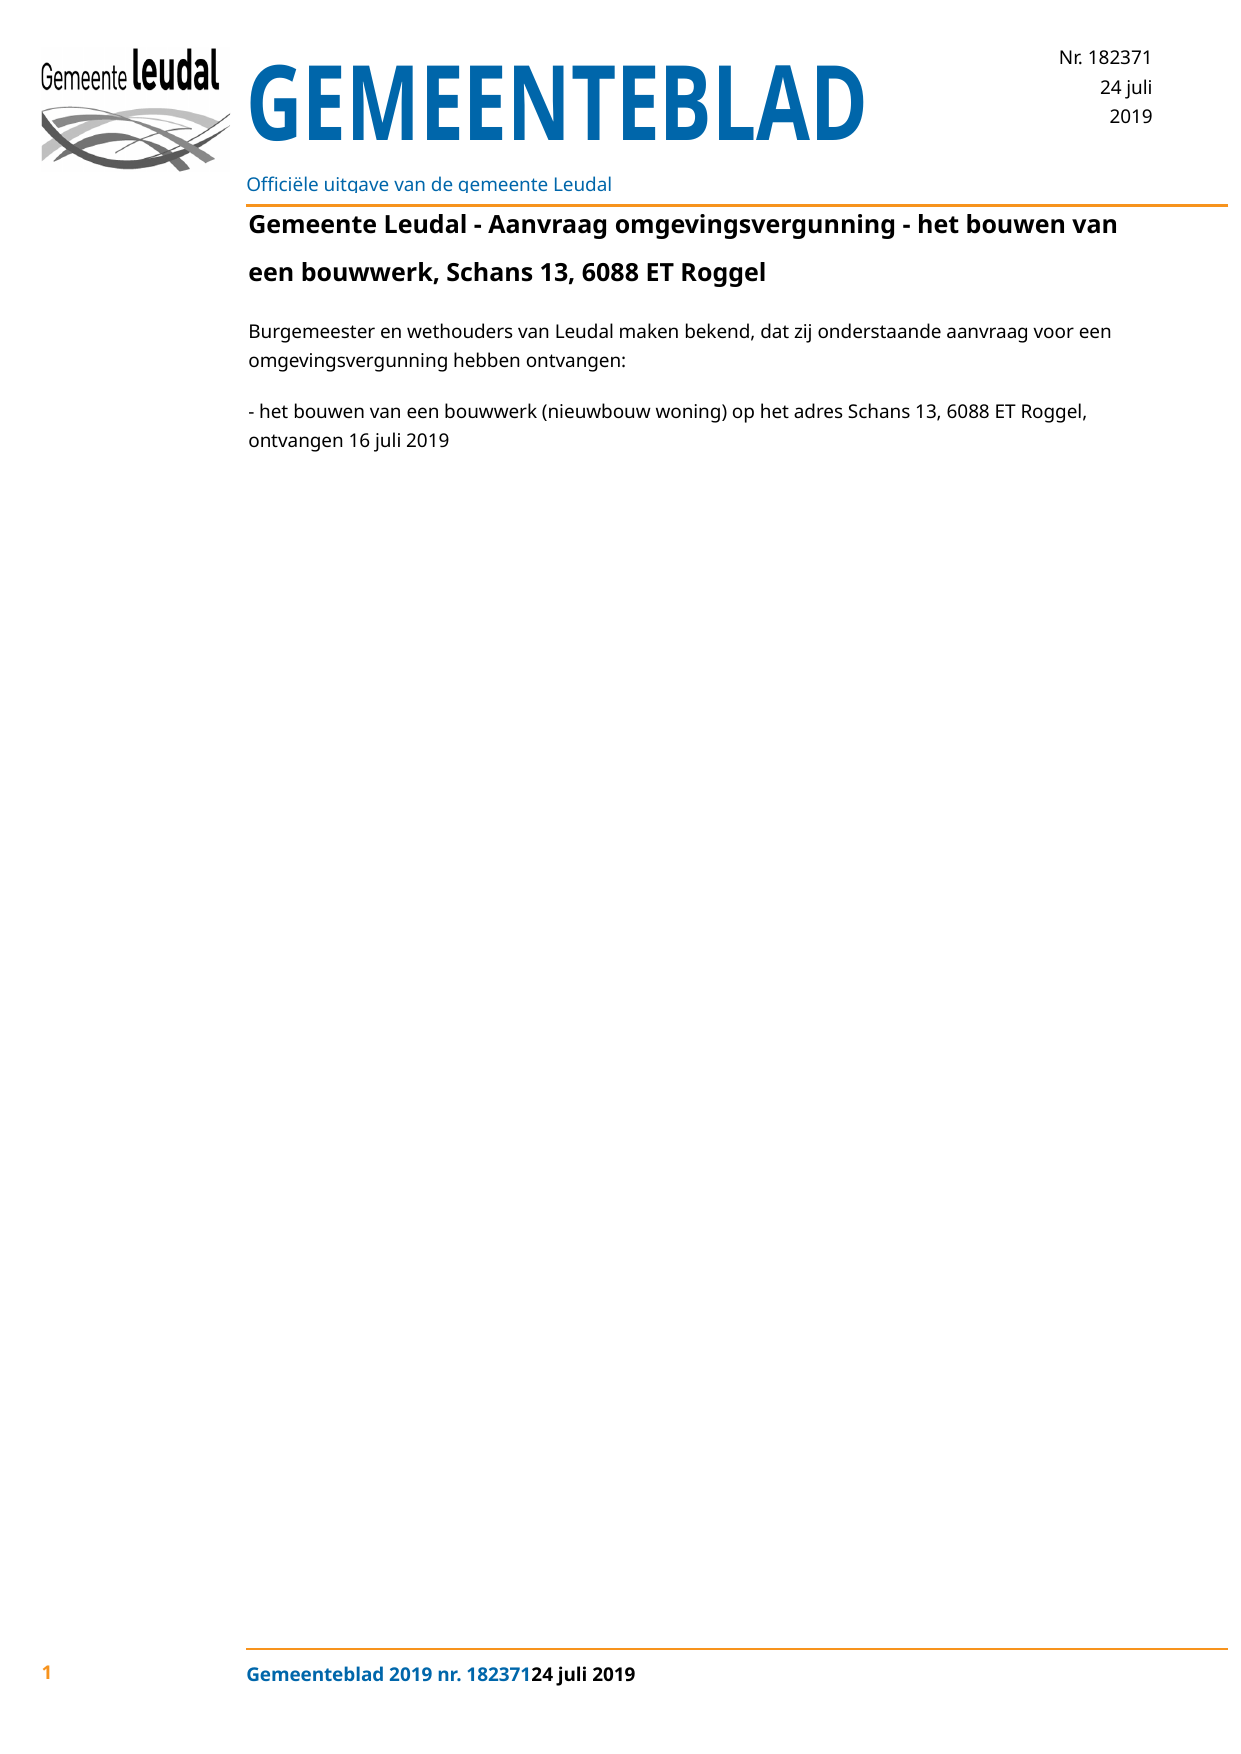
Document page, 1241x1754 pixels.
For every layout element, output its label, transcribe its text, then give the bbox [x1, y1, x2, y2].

text - het bouwen van een bouwwerk (nieuwbouw woning) op het adres Schans 13, 6088 ET Roggel, ontvangen 16 juli 2019 [248, 398, 1152, 453]
picture [41, 47, 231, 172]
text Gemeente Leudal - Aanvraag omgevingsvergunning - het bouwen van een bouwwerk, Schans 13, 6088 ET Roggel [248, 207, 1152, 288]
text Burgemeester en wethouders van Leudal maken bekend, dat zij onderstaande aanvraag voor een omgevingsvergunning hebben ontvangen: [248, 318, 1152, 373]
